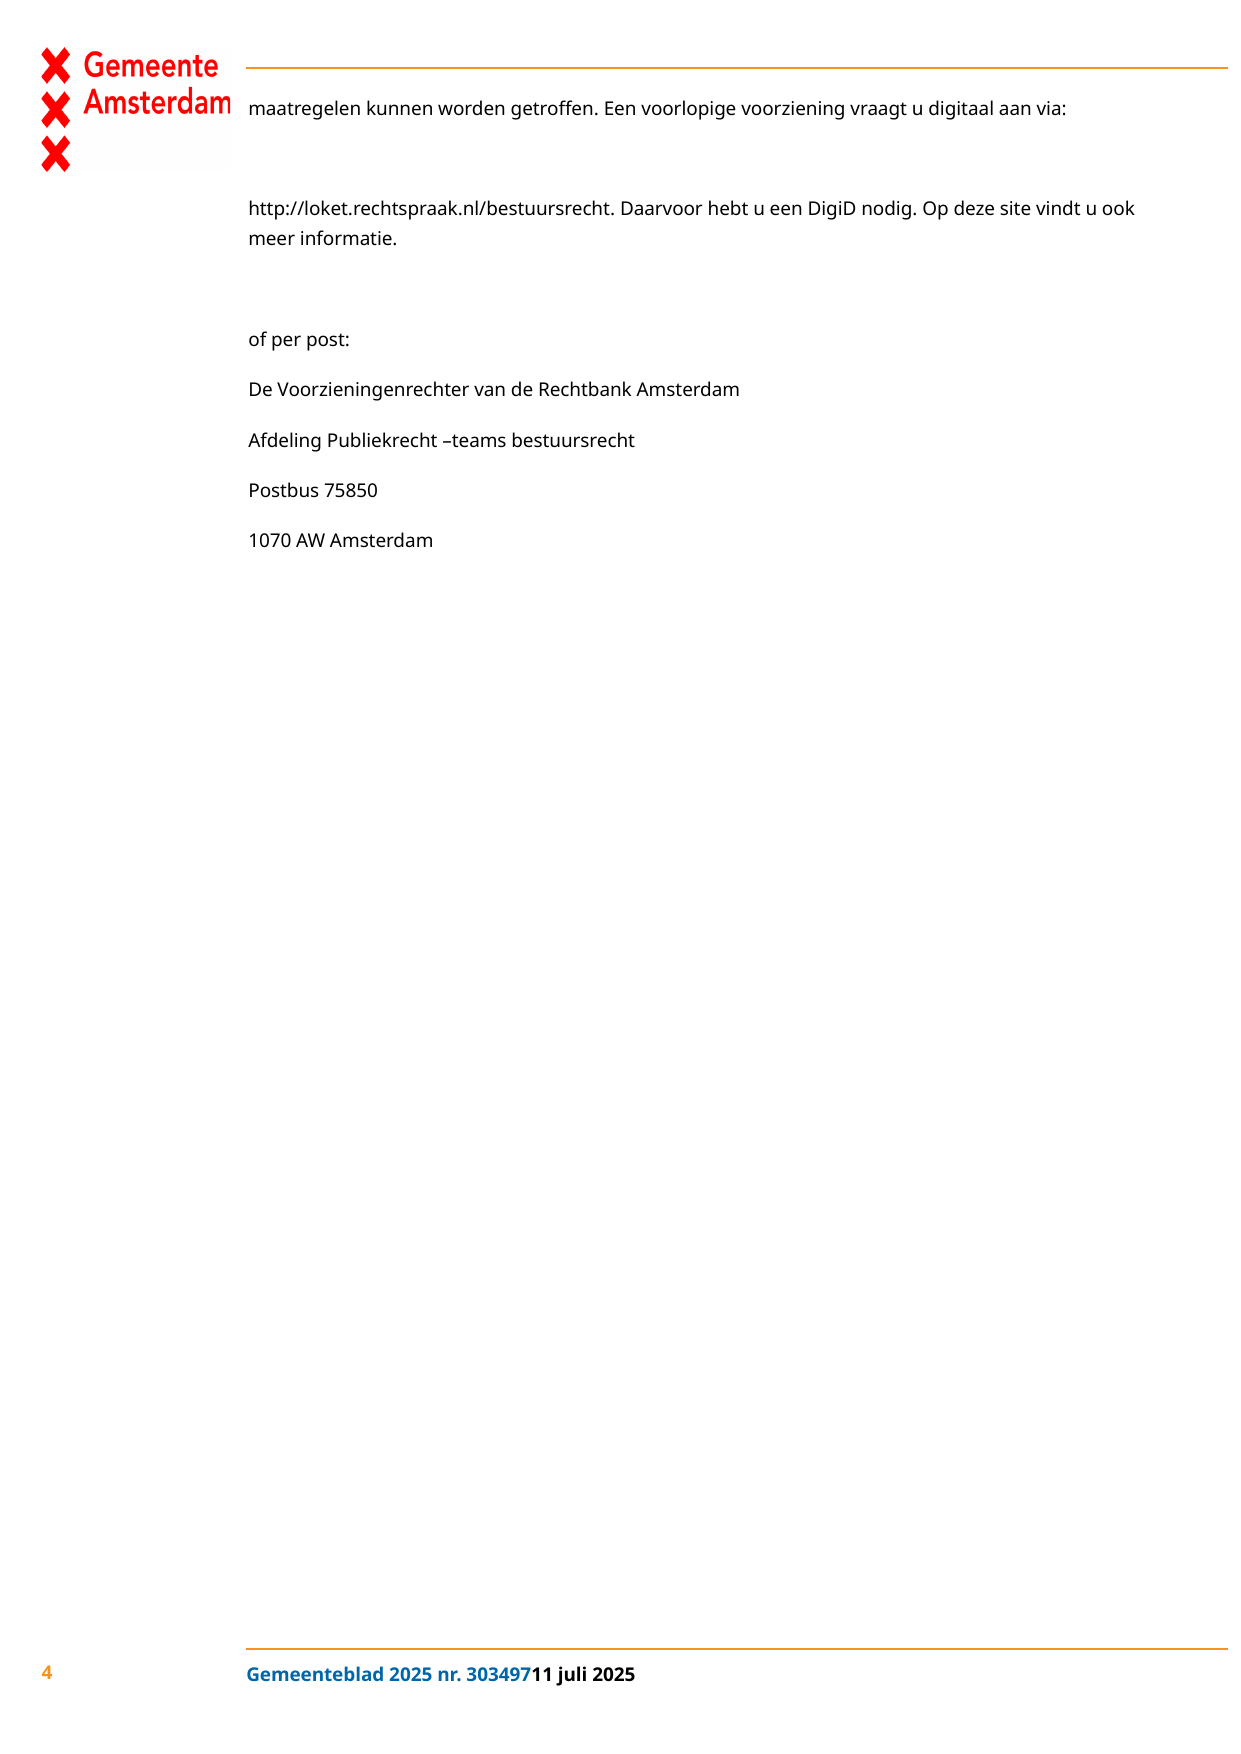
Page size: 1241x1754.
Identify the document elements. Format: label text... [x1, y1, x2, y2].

text De Voorzieningenrechter van de Rechtbank Amsterdam [248, 376, 1152, 402]
text maatregelen kunnen worden getroffen. Een voorlopige voorziening vraagt u digitaal aan via: [248, 95, 1152, 121]
picture [41, 47, 231, 172]
text http://loket.rechtspraak.nl/bestuursrecht. Daarvoor hebt u een DigiD nodig. Op deze site vindt u ook meer informatie. [248, 196, 1152, 251]
text of per post: [248, 326, 1152, 352]
text 1070 AW Amsterdam [248, 528, 1152, 553]
text Postbus 75850 [248, 477, 1152, 503]
text Afdeling Publiekrecht –teams bestuursrecht [248, 427, 1152, 453]
